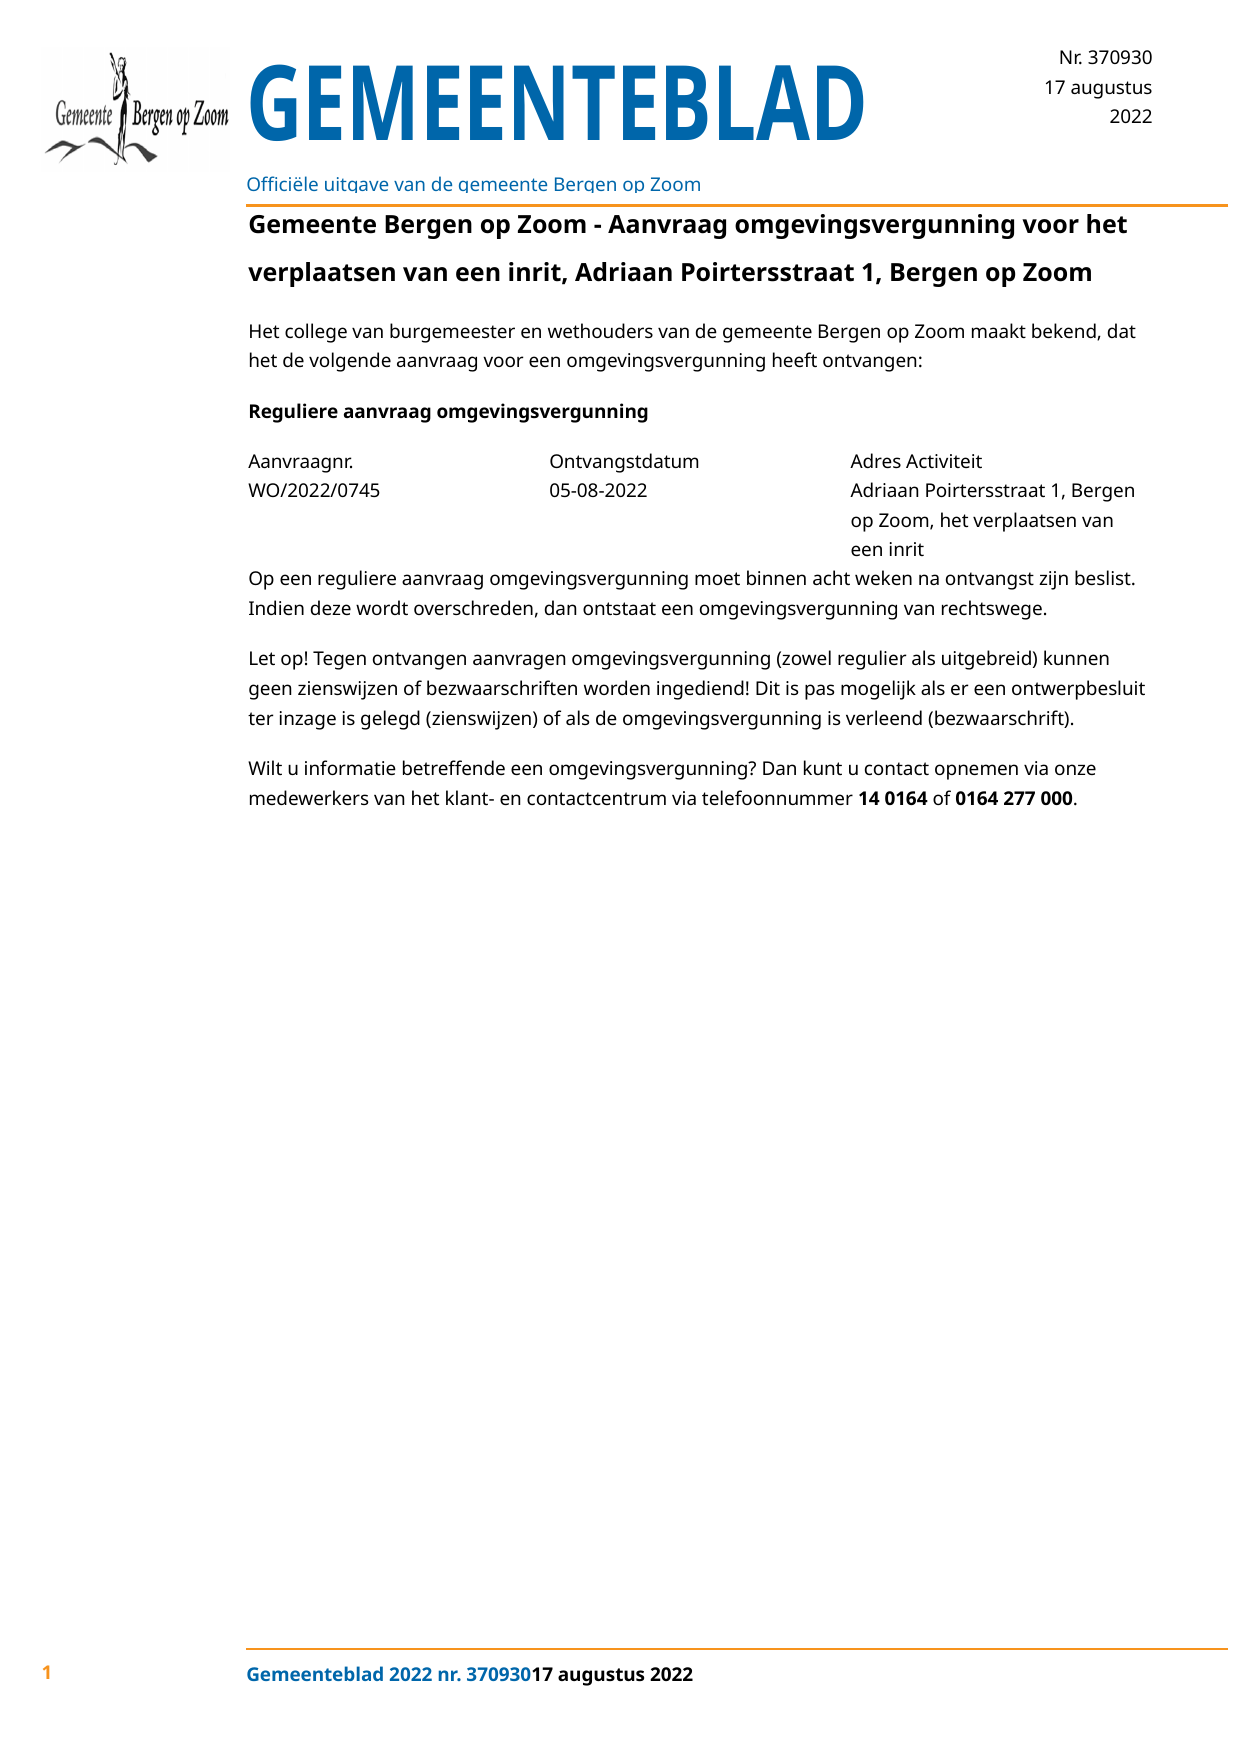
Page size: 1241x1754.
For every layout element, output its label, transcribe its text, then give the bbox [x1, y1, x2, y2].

table_header Ontvangstdatum [549, 449, 850, 474]
text Het college van burgemeester en wethouders van de gemeente Bergen op Zoom maakt bekend, dat het de volgende aanvraag voor een omgevingsvergunning heeft ontvangen: [248, 318, 1152, 373]
table_header Aanvraagnr. [248, 449, 549, 474]
picture [41, 47, 231, 172]
table_header Adriaan Poirtersstraat 1, Bergen op Zoom, het verplaatsen van een inrit [850, 478, 1152, 562]
text Reguliere aanvraag omgevingsvergunning [248, 398, 1152, 424]
text Wilt u informatie betreffende een omgevingsvergunning? Dan kunt u contact opnemen via onze medewerkers van het klant- en contactcentrum via telefoonnummer 14 0164 of 0164 277 000. [248, 755, 1152, 811]
table_header WO/2022/0745 [248, 478, 549, 562]
text Op een reguliere aanvraag omgevingsvergunning moet binnen acht weken na ontvangst zijn beslist. Indien deze wordt overschreden, dan ontstaat een omgevingsvergunning van rechtswege. [248, 566, 1152, 621]
text Gemeente Bergen op Zoom - Aanvraag omgevingsvergunning voor het verplaatsen van een inrit, Adriaan Poirtersstraat 1, Bergen op Zoom [248, 207, 1152, 288]
text Let op! Tegen ontvangen aanvragen omgevingsvergunning (zowel regulier als uitgebreid) kunnen geen zienswijzen of bezwaarschriften worden ingediend! Dit is pas mogelijk als er een ontwerpbesluit ter inzage is gelegd (zienswijzen) of als de omgevingsvergunning is verleend (bezwaarschrift). [248, 646, 1152, 731]
table_header 05-08-2022 [549, 478, 850, 562]
table_header Adres Activiteit [850, 449, 1152, 474]
